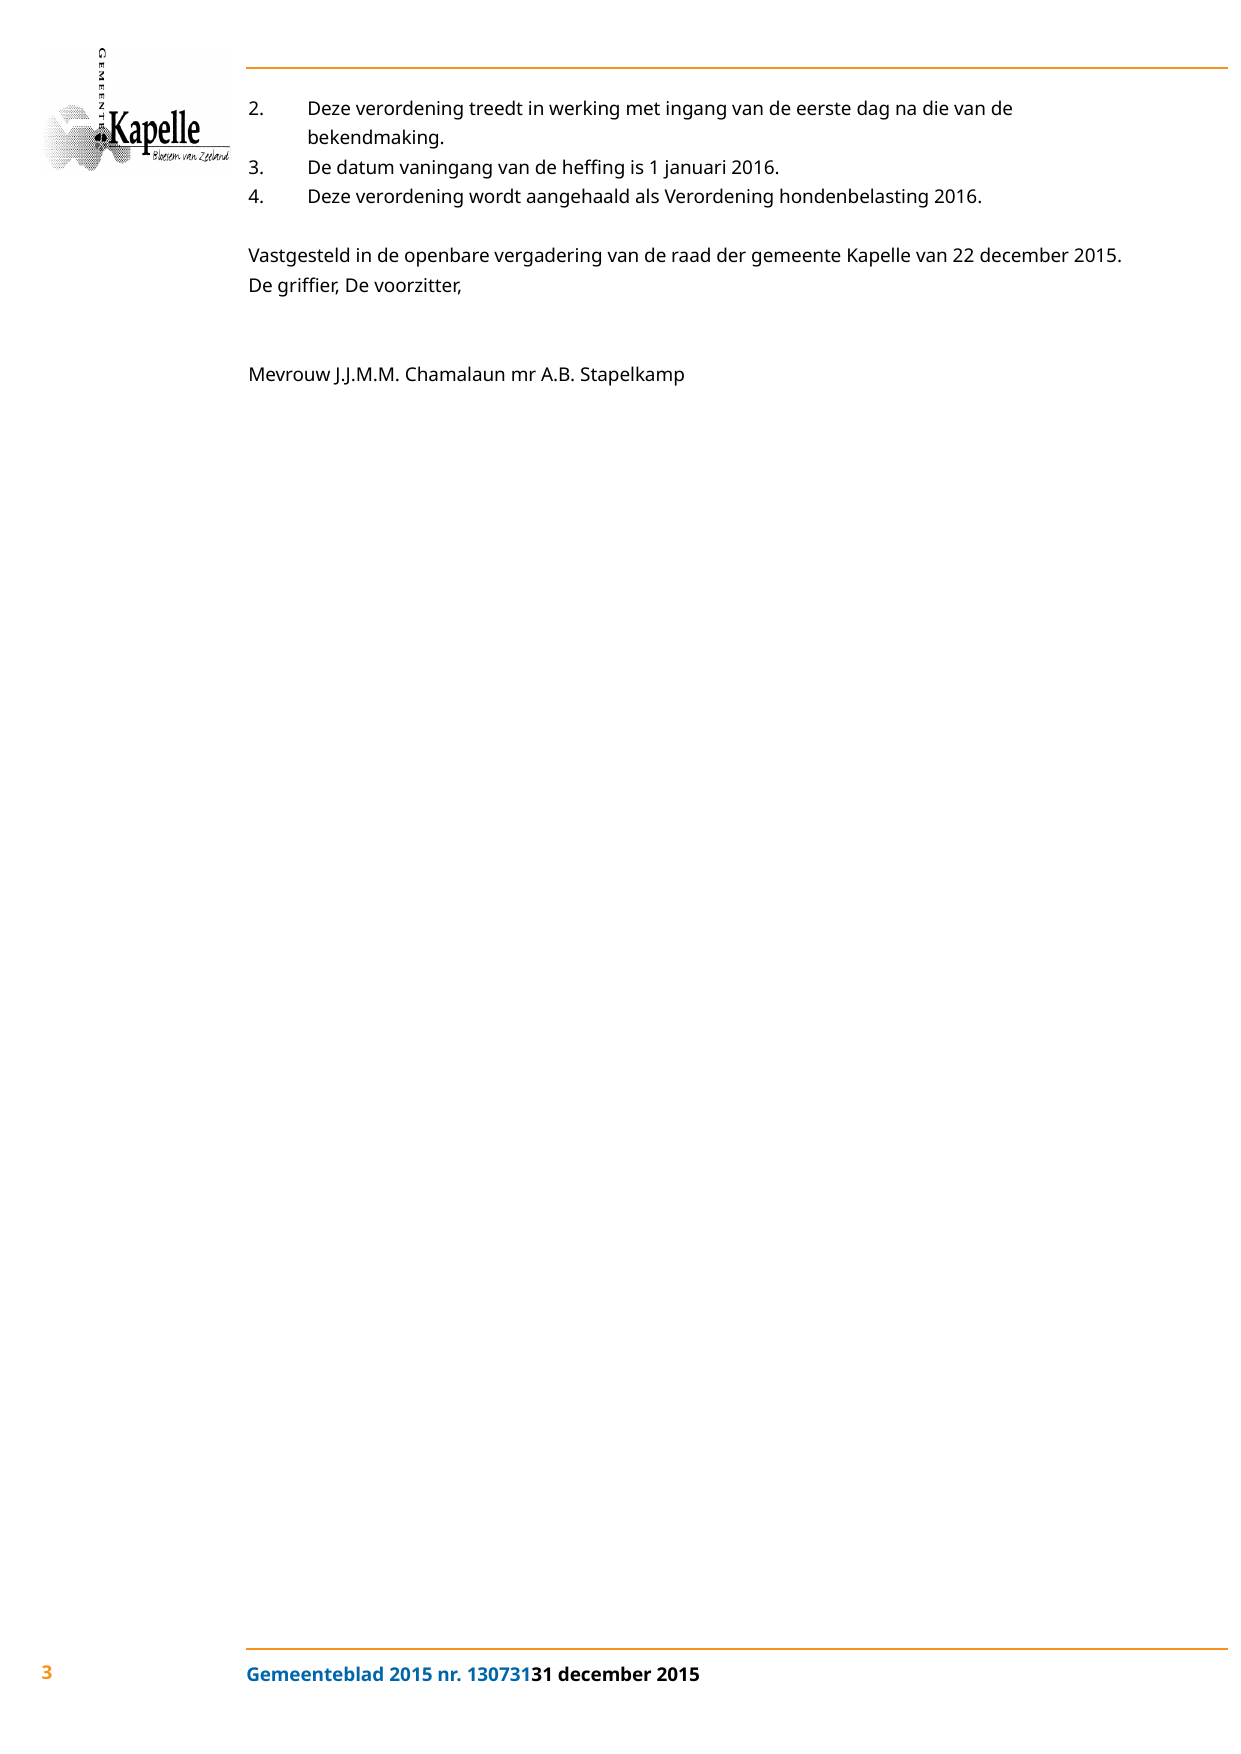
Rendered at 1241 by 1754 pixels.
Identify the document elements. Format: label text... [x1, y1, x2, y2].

list De datum vaningang van de heffing is 1 januari 2016. [248, 154, 1152, 180]
text De griffier, De voorzitter, [248, 272, 1152, 298]
list Deze verordening treedt in werking met ingang van de eerste dag na die van de bekendmaking. [248, 95, 1152, 150]
picture [41, 47, 231, 172]
text Vastgesteld in de openbare vergadering van de raad der gemeente Kapelle van 22 december 2015. [248, 243, 1152, 268]
text Mevrouw J.J.M.M. Chamalaun mr A.B. Stapelkamp [248, 361, 1152, 387]
list Deze verordening wordt aangehaald als Verordening hondenbelasting 2016. [248, 183, 1152, 209]
